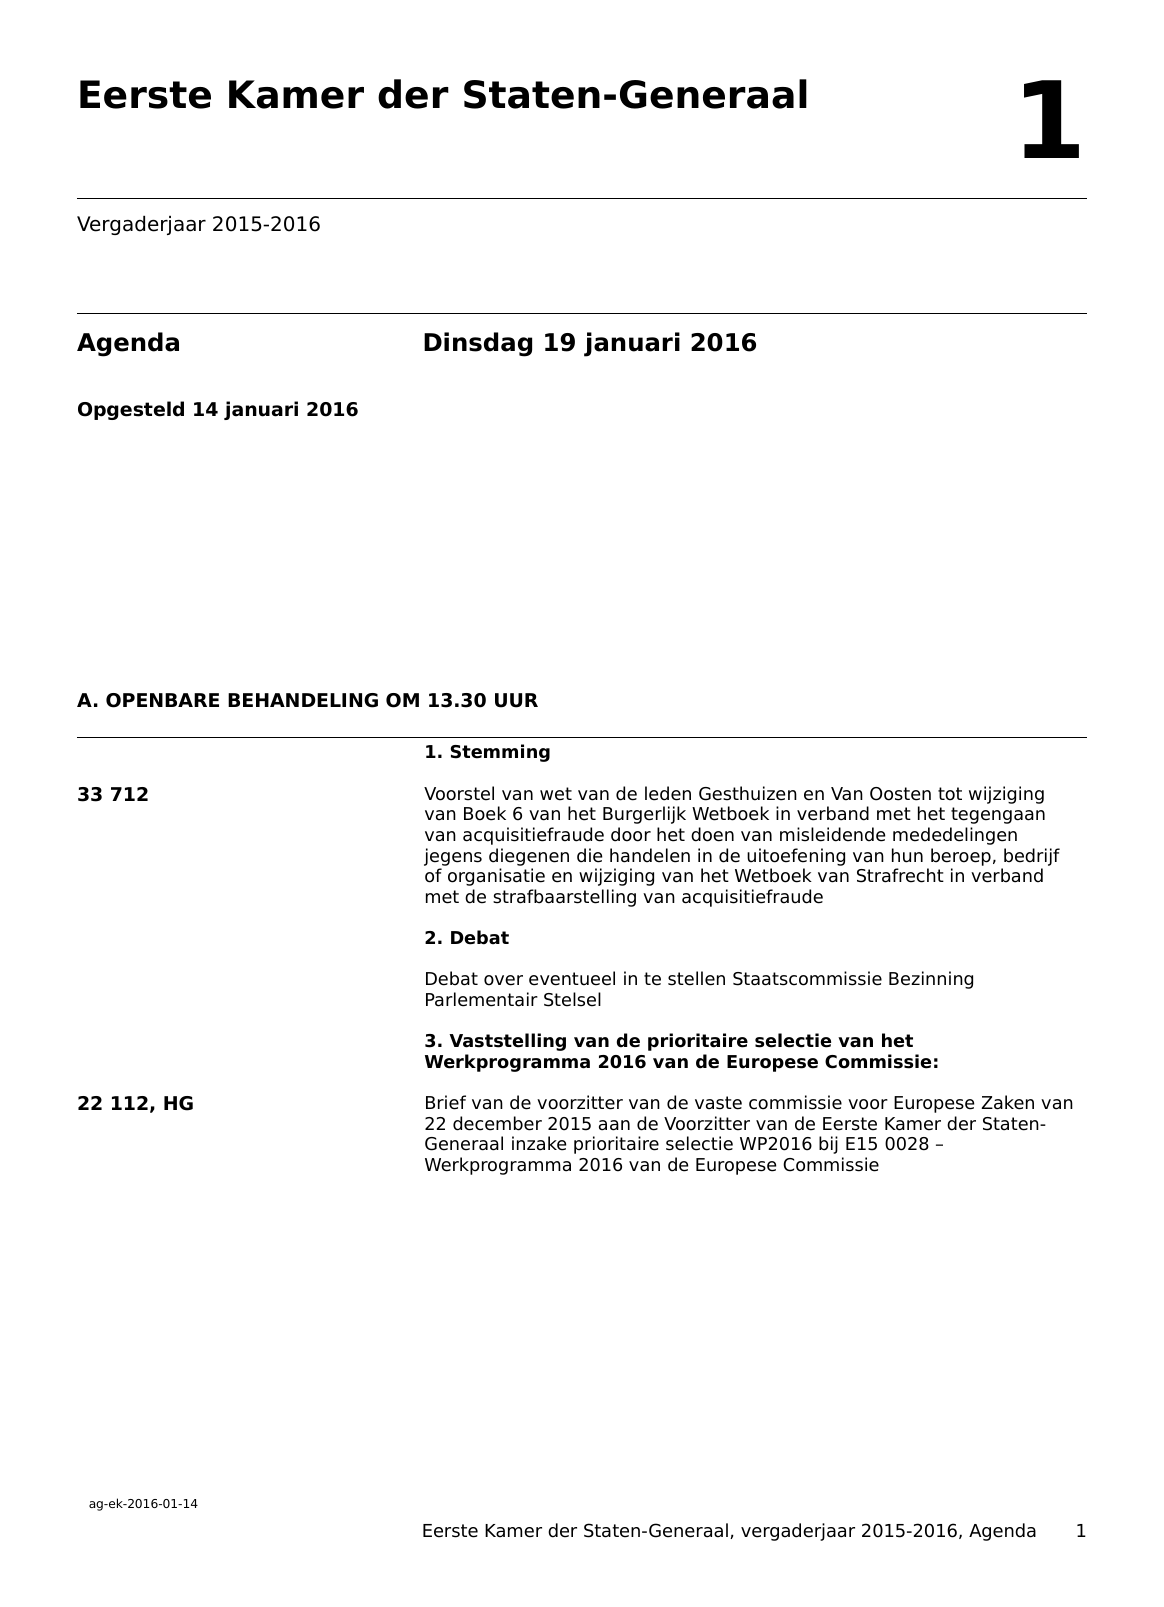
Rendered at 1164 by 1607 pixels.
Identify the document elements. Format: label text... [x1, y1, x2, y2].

table_header [77, 738, 401, 763]
table_cell Vergaderjaar 2015-2016 [77, 199, 1087, 313]
table_cell [418, 763, 1087, 784]
table_cell [401, 1011, 418, 1031]
table_cell [401, 1093, 418, 1176]
table_cell [401, 928, 418, 949]
table_cell 22 112, HG [77, 1093, 401, 1176]
table_header 1. Stemming [418, 738, 1087, 763]
table_header Eerste Kamer der Staten-Generaal [77, 59, 886, 198]
table_cell [418, 1073, 1087, 1093]
table_cell [77, 969, 401, 1011]
table_header [401, 738, 418, 763]
table_cell 2. Debat [418, 928, 1087, 949]
table_cell Debat over eventueel in te stellen Staatscommissie Bezinning Parlementair Stelsel [418, 969, 1087, 1011]
table_cell [418, 949, 1087, 969]
table_cell [401, 949, 418, 969]
table_cell Dinsdag 19 januari 2016 [422, 314, 1087, 357]
table_cell [401, 763, 418, 784]
table_cell Agenda [77, 314, 422, 357]
table_cell [418, 1011, 1087, 1031]
table_cell Brief van de voorzitter van de vaste commissie voor Europese Zaken van 22 december 2015 aan de Voorzitter van de Eerste Kamer der Staten-Generaal inzake prioritaire selectie WP2016 bij E15 0028 – Werkprogramma 2016 van de Europese Commissie [418, 1093, 1087, 1176]
subtitle A. OPENBARE BEHANDELING OM 13.30 UUR [77, 690, 1087, 712]
table_cell [77, 1011, 401, 1031]
table_cell 3. Vaststelling van de prioritaire selectie van het Werkprogramma 2016 van de Europese Commissie: [418, 1031, 1087, 1072]
text Opgesteld 14 januari 2016 [77, 399, 1087, 421]
table_header 1 [886, 59, 1087, 198]
table_cell [77, 908, 401, 928]
table_cell [77, 1073, 401, 1093]
table_cell 33 712 [77, 784, 401, 907]
text ag-ek-2016-01-14 [88, 1497, 323, 1511]
table_cell Voorstel van wet van de leden Gesthuizen en Van Oosten tot wijziging van Boek 6 van het Burgerlijk Wetboek in verband met het tegengaan van acquisitiefraude door het doen van misleidende mededelingen jegens diegenen die handelen in de uitoefening van hun beroep, bedrijf of organisatie en wijziging van het Wetboek van Strafrecht in verband met de strafbaarstelling van acquisitiefraude [418, 784, 1087, 907]
table_cell [401, 784, 418, 907]
table_cell [77, 1031, 401, 1072]
table_cell [77, 949, 401, 969]
table_cell [418, 908, 1087, 928]
table_cell [77, 763, 401, 784]
table_cell [401, 969, 418, 1011]
table_cell [401, 1031, 418, 1072]
table_cell [401, 1073, 418, 1093]
table_cell [77, 928, 401, 949]
table_cell [401, 908, 418, 928]
